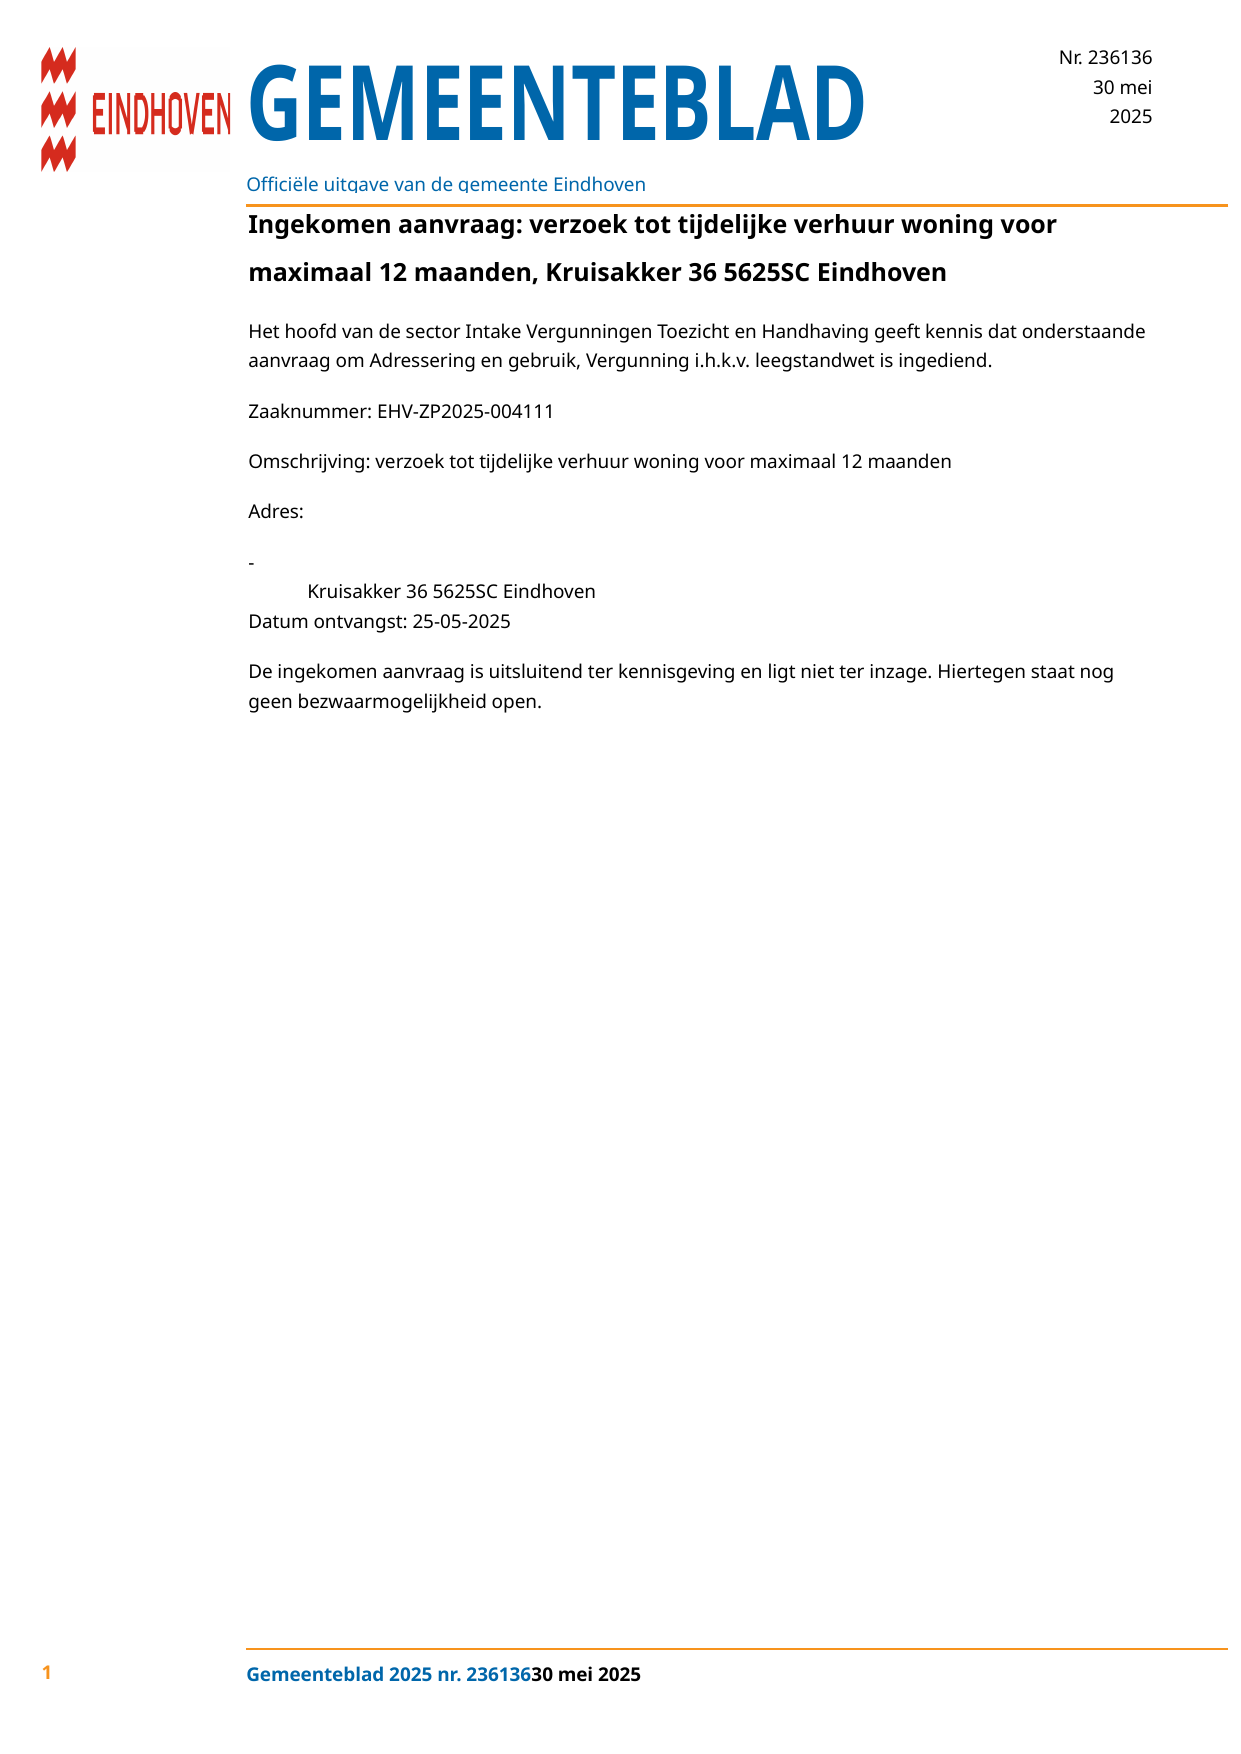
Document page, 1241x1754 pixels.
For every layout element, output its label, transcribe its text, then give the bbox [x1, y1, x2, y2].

text Ingekomen aanvraag: verzoek tot tijdelijke verhuur woning voor maximaal 12 maanden, Kruisakker 36 5625SC Eindhoven [248, 207, 1152, 288]
text Het hoofd van de sector Intake Vergunningen Toezicht en Handhaving geeft kennis dat onderstaande aanvraag om Adressering en gebruik, Vergunning i.h.k.v. leegstandwet is ingediend. [248, 318, 1152, 373]
text Zaaknummer: EHV-ZP2025-004111 [248, 398, 1152, 424]
text Datum ontvangst: 25-05-2025 [248, 608, 1152, 634]
text Omschrijving: verzoek tot tijdelijke verhuur woning voor maximaal 12 maanden [248, 448, 1152, 474]
list Kruisakker 36 5625SC Eindhoven [248, 579, 1152, 604]
text De ingekomen aanvraag is uitsluitend ter kennisgeving en ligt niet ter inzage. Hiertegen staat nog geen bezwaarmogelijkheid open. [248, 659, 1152, 714]
picture [41, 47, 231, 172]
text Adres: [248, 499, 1152, 524]
